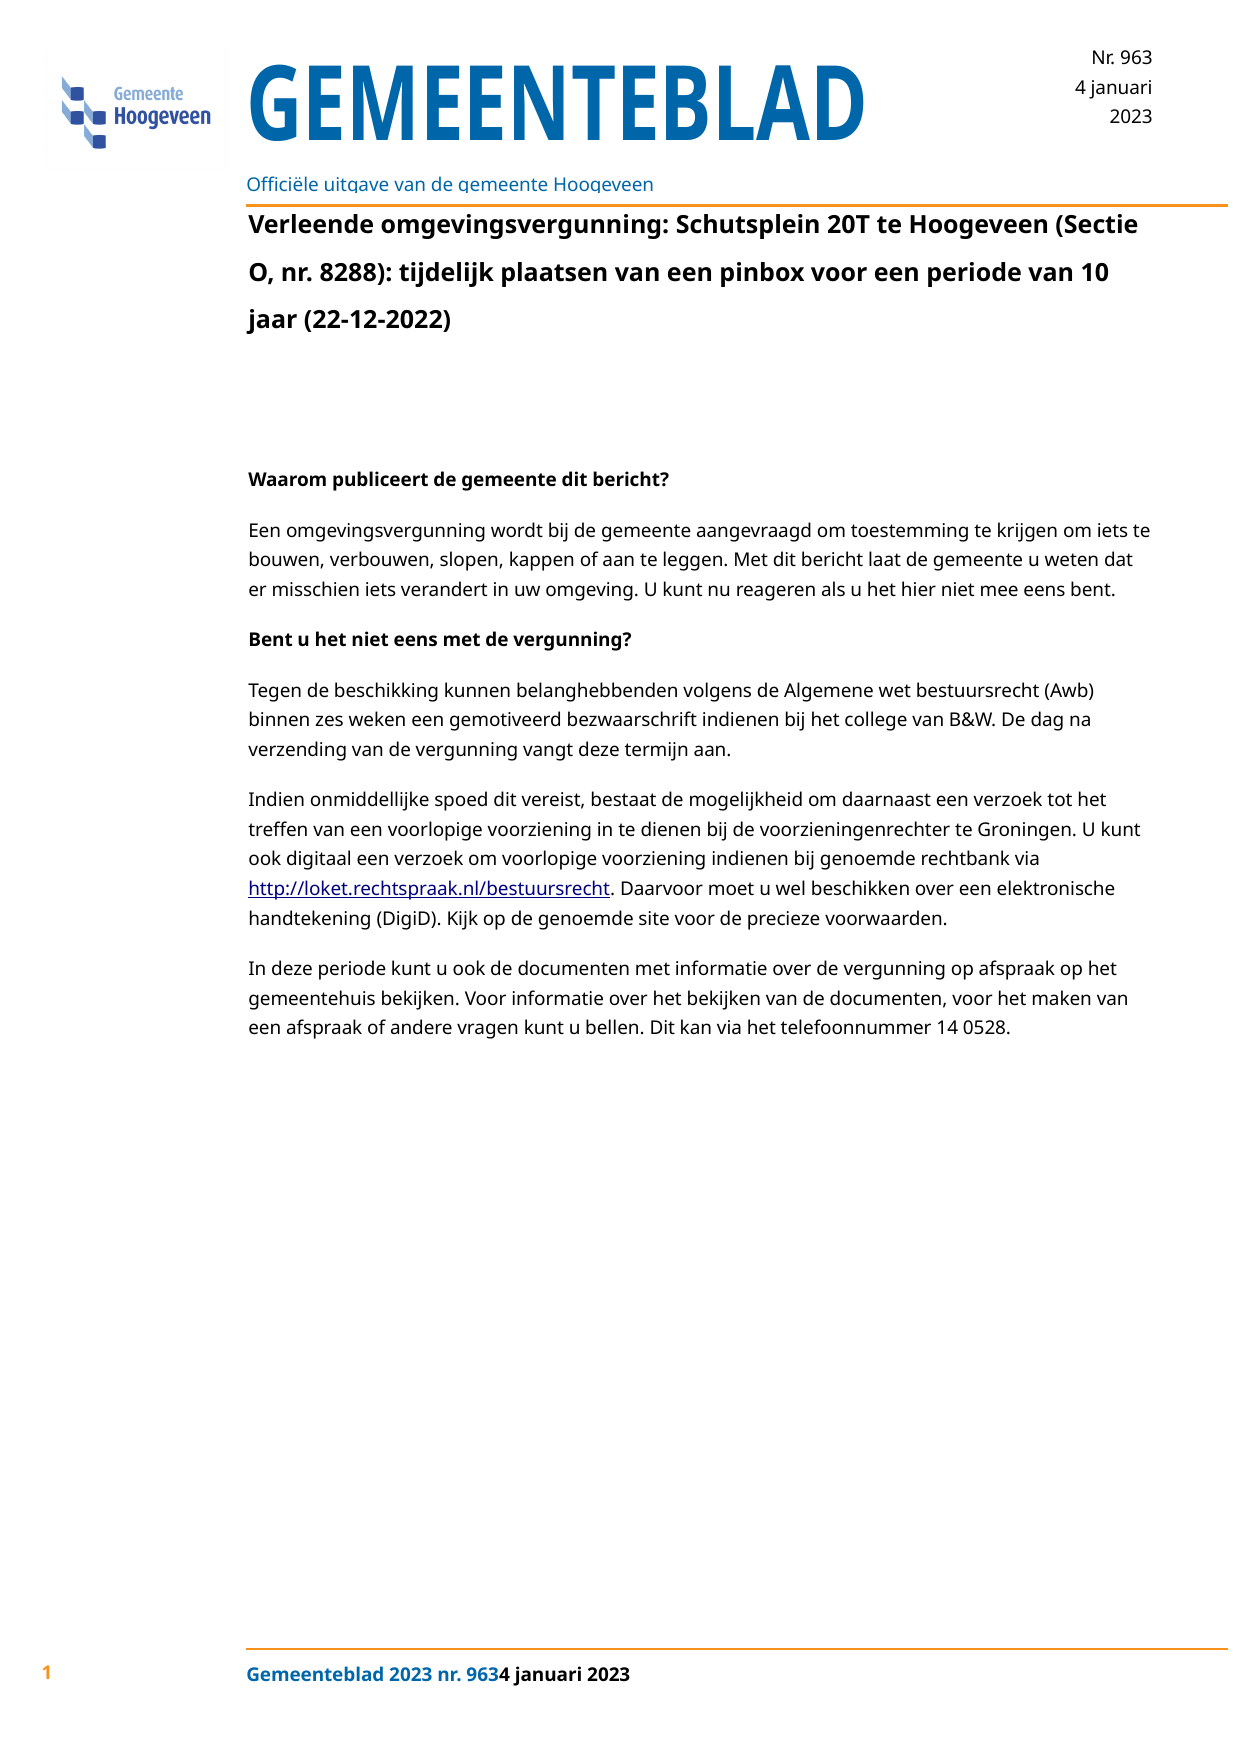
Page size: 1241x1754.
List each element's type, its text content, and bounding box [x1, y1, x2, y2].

text Indien onmiddellijke spoed dit vereist, bestaat de mogelijkheid om daarnaast een verzoek tot het treffen van een voorlopige voorziening in te dienen bij de voorzieningenrechter te Groningen. U kunt ook digitaal een verzoek om voorlopige voorziening indienen bij genoemde rechtbank via http://loket.rechtspraak.nl/bestuursrecht. Daarvoor moet u wel beschikken over een elektronische handtekening (DigiD). Kijk op de genoemde site voor de precieze voorwaarden. [248, 786, 1152, 930]
picture [41, 47, 231, 172]
text Bent u het niet eens met de vergunning? [248, 626, 1152, 652]
text In deze periode kunt u ook de documenten met informatie over de vergunning op afspraak op het gemeentehuis bekijken. Voor informatie over het bekijken van de documenten, voor het maken van een afspraak of andere vragen kunt u bellen. Dit kan via het telefoonnummer 14 0528. [248, 955, 1152, 1040]
text Verleende omgevingsvergunning: Schutsplein 20T te Hoogeveen (Sectie O, nr. 8288): tijdelijk plaatsen van een pinbox voor een periode van 10 jaar (22-12-2022) [248, 207, 1152, 336]
text Een omgevingsvergunning wordt bij de gemeente aangevraagd om toestemming te krijgen om iets te bouwen, verbouwen, slopen, kappen of aan te leggen. Met dit bericht laat de gemeente u weten dat er misschien iets verandert in uw omgeving. U kunt nu reageren als u het hier niet mee eens bent. [248, 517, 1152, 602]
text Tegen de beschikking kunnen belanghebbenden volgens de Algemene wet bestuursrecht (Awb) binnen zes weken een gemotiveerd bezwaarschrift indienen bij het college van B&W. De dag na verzending van de vergunning vangt deze termijn aan. [248, 677, 1152, 762]
text Waarom publiceert de gemeente dit bericht? [248, 466, 1152, 492]
